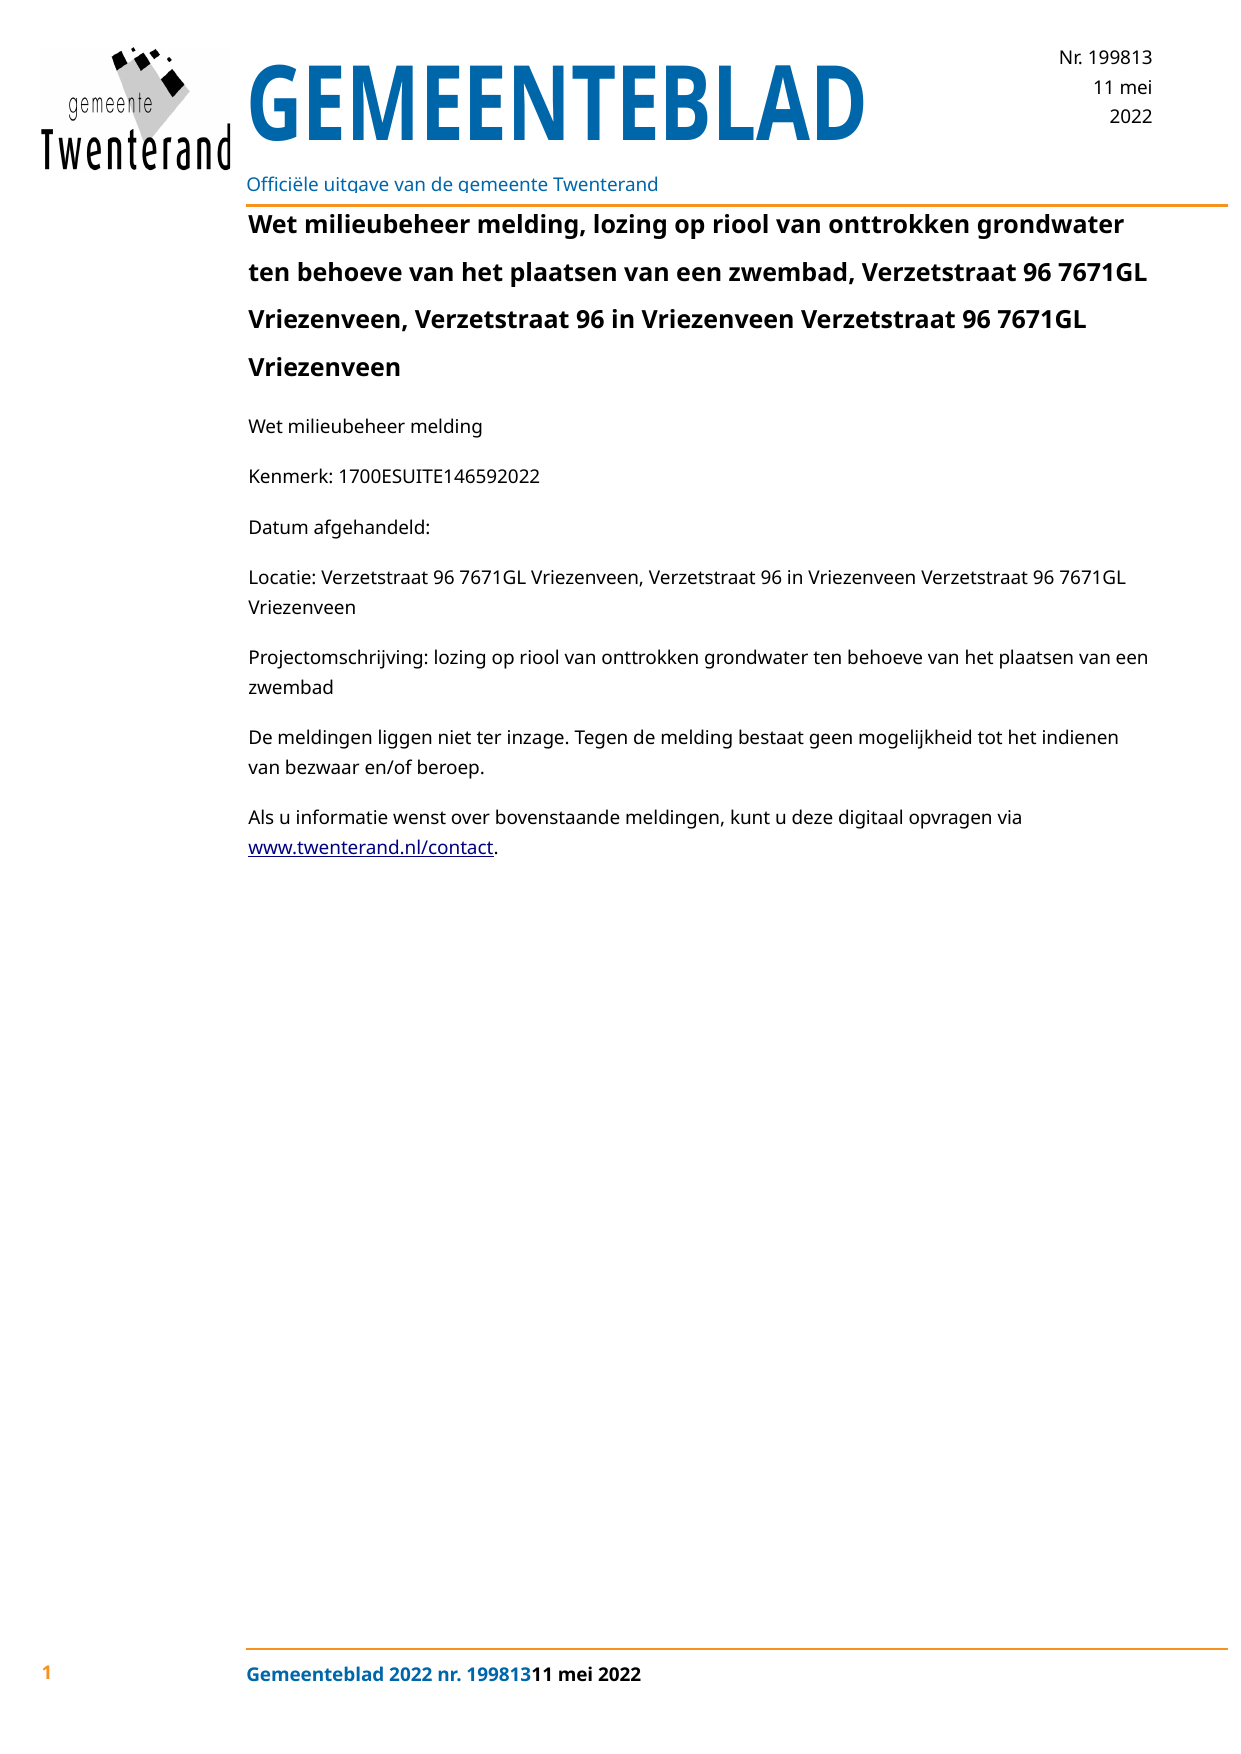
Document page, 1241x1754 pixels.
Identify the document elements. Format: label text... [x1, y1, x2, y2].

picture [41, 47, 231, 172]
text Locatie: Verzetstraat 96 7671GL Vriezenveen, Verzetstraat 96 in Vriezenveen Verzetstraat 96 7671GL Vriezenveen [248, 564, 1152, 620]
text Kenmerk: 1700ESUITE146592022 [248, 463, 1152, 489]
text Wet milieubeheer melding, lozing op riool van onttrokken grondwater ten behoeve van het plaatsen van een zwembad, Verzetstraat 96 7671GL Vriezenveen, Verzetstraat 96 in Vriezenveen Verzetstraat 96 7671GL Vriezenveen [248, 207, 1152, 384]
text De meldingen liggen niet ter inzage. Tegen de melding bestaat geen mogelijkheid tot het indienen van bezwaar en/of beroep. [248, 724, 1152, 780]
text Projectomschrijving: lozing op riool van onttrokken grondwater ten behoeve van het plaatsen van een zwembad [248, 644, 1152, 700]
text Datum afgehandeld: [248, 514, 1152, 540]
text Wet milieubeheer melding [248, 413, 1152, 439]
text Als u informatie wenst over bovenstaande meldingen, kunt u deze digitaal opvragen via www.twenterand.nl/contact. [248, 804, 1152, 860]
